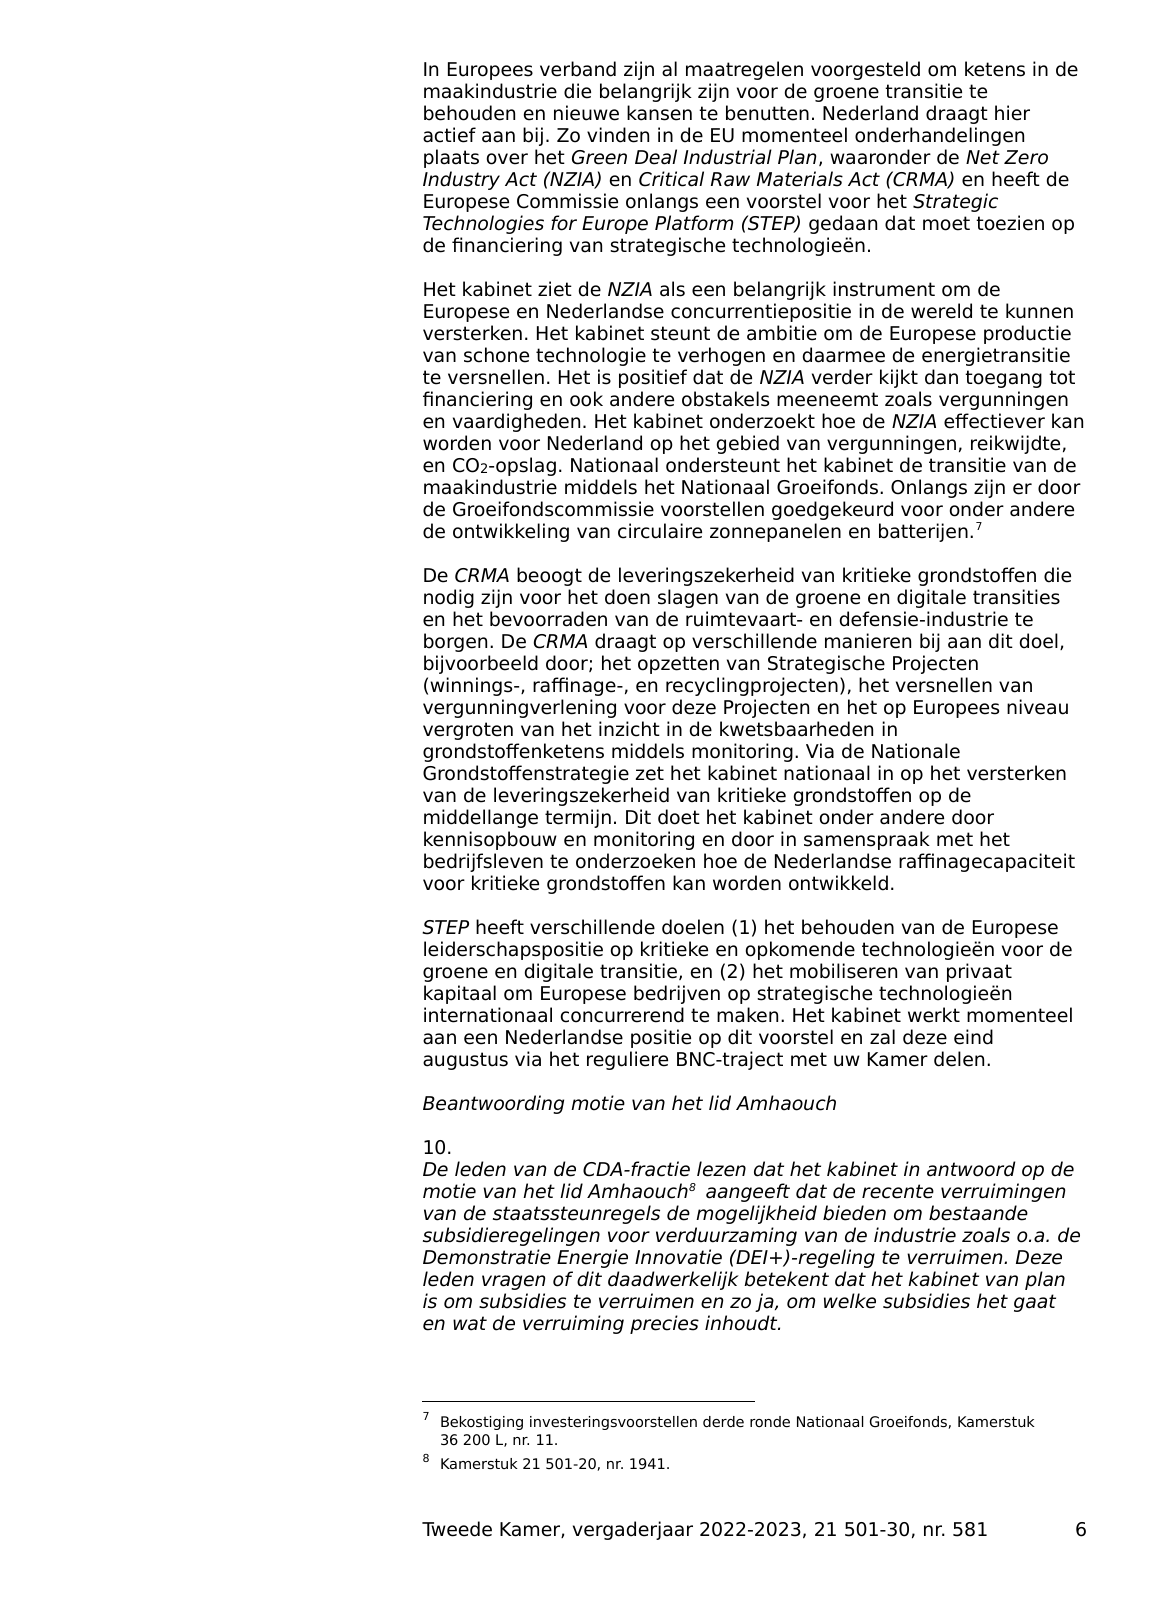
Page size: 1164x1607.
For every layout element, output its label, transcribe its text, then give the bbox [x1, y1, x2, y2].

text STEP heeft verschillende doelen (1) het behouden van de Europese leiderschapspositie op kritieke en opkomende technologieën voor de groene en digitale transitie, en (2) het mobiliseren van privaat kapitaal om Europese bedrijven op strategische technologieën internationaal concurrerend te maken. Het kabinet werkt momenteel aan een Nederlandse positie op dit voorstel en zal deze eind augustus via het reguliere BNC-traject met uw Kamer delen. [422, 917, 1087, 1071]
text Bekostiging investeringsvoorstellen derde ronde Nationaal Groeifonds, Kamerstuk 36 200 L, nr. 11. [422, 1410, 1087, 1449]
subtitle Beantwoording motie van het lid Amhaouch [422, 1093, 1087, 1115]
text De CRMA beoogt de leveringszekerheid van kritieke grondstoffen die nodig zijn voor het doen slagen van de groene en digitale transities en het bevoorraden van de ruimtevaart- en defensie-industrie te borgen. De CRMA draagt op verschillende manieren bij aan dit doel, bijvoorbeeld door; het opzetten van Strategische Projecten (winnings-, raffinage-, en recyclingprojecten), het versnellen van vergunningverlening voor deze Projecten en het op Europees niveau vergroten van het inzicht in de kwetsbaarheden in grondstoffenketens middels monitoring. Via de Nationale Grondstoffenstrategie zet het kabinet nationaal in op het versterken van de leveringszekerheid van kritieke grondstoffen op de middellange termijn. Dit doet het kabinet onder andere door kennisopbouw en monitoring en door in samenspraak met het bedrijfsleven te onderzoeken hoe de Nederlandse raffinagecapaciteit voor kritieke grondstoffen kan worden ontwikkeld. [422, 565, 1087, 895]
text Kamerstuk 21 501-20, nr. 1941. [422, 1452, 1087, 1474]
text 10. [422, 1137, 1087, 1159]
text In Europees verband zijn al maatregelen voorgesteld om ketens in de maakindustrie die belangrijk zijn voor de groene transitie te behouden en nieuwe kansen te benutten. Nederland draagt hier actief aan bij. Zo vinden in de EU momenteel onderhandelingen plaats over het Green Deal Industrial Plan, waaronder de Net Zero Industry Act (NZIA) en Critical Raw Materials Act (CRMA) en heeft de Europese Commissie onlangs een voorstel voor het Strategic Technologies for Europe Platform (STEP) gedaan dat moet toezien op de financiering van strategische technologieën. [422, 59, 1087, 257]
text De leden van de CDA-fractie lezen dat het kabinet in antwoord op de motie van het lid Amhaouch aangeeft dat de recente verruimingen van de staatssteunregels de mogelijkheid bieden om bestaande subsidieregelingen voor verduurzaming van de industrie zoals o.a. de Demonstratie Energie Innovatie (DEI+)-regeling te verruimen. Deze leden vragen of dit daadwerkelijk betekent dat het kabinet van plan is om subsidies te verruimen en zo ja, om welke subsidies het gaat en wat de verruiming precies inhoudt. [422, 1159, 1087, 1335]
text Het kabinet ziet de NZIA als een belangrijk instrument om de Europese en Nederlandse concurrentiepositie in de wereld te kunnen versterken. Het kabinet steunt de ambitie om de Europese productie van schone technologie te verhogen en daarmee de energietransitie te versnellen. Het is positief dat de NZIA verder kijkt dan toegang tot financiering en ook andere obstakels meeneemt zoals vergunningen en vaardigheden. Het kabinet onderzoekt hoe de NZIA effectiever kan worden voor Nederland op het gebied van vergunningen, reikwijdte, en CO2-opslag. Nationaal ondersteunt het kabinet de transitie van de maakindustrie middels het Nationaal Groeifonds. Onlangs zijn er door de Groeifondscommissie voorstellen goedgekeurd voor onder andere de ontwikkeling van circulaire zonnepanelen en batterijen. [422, 279, 1087, 543]
